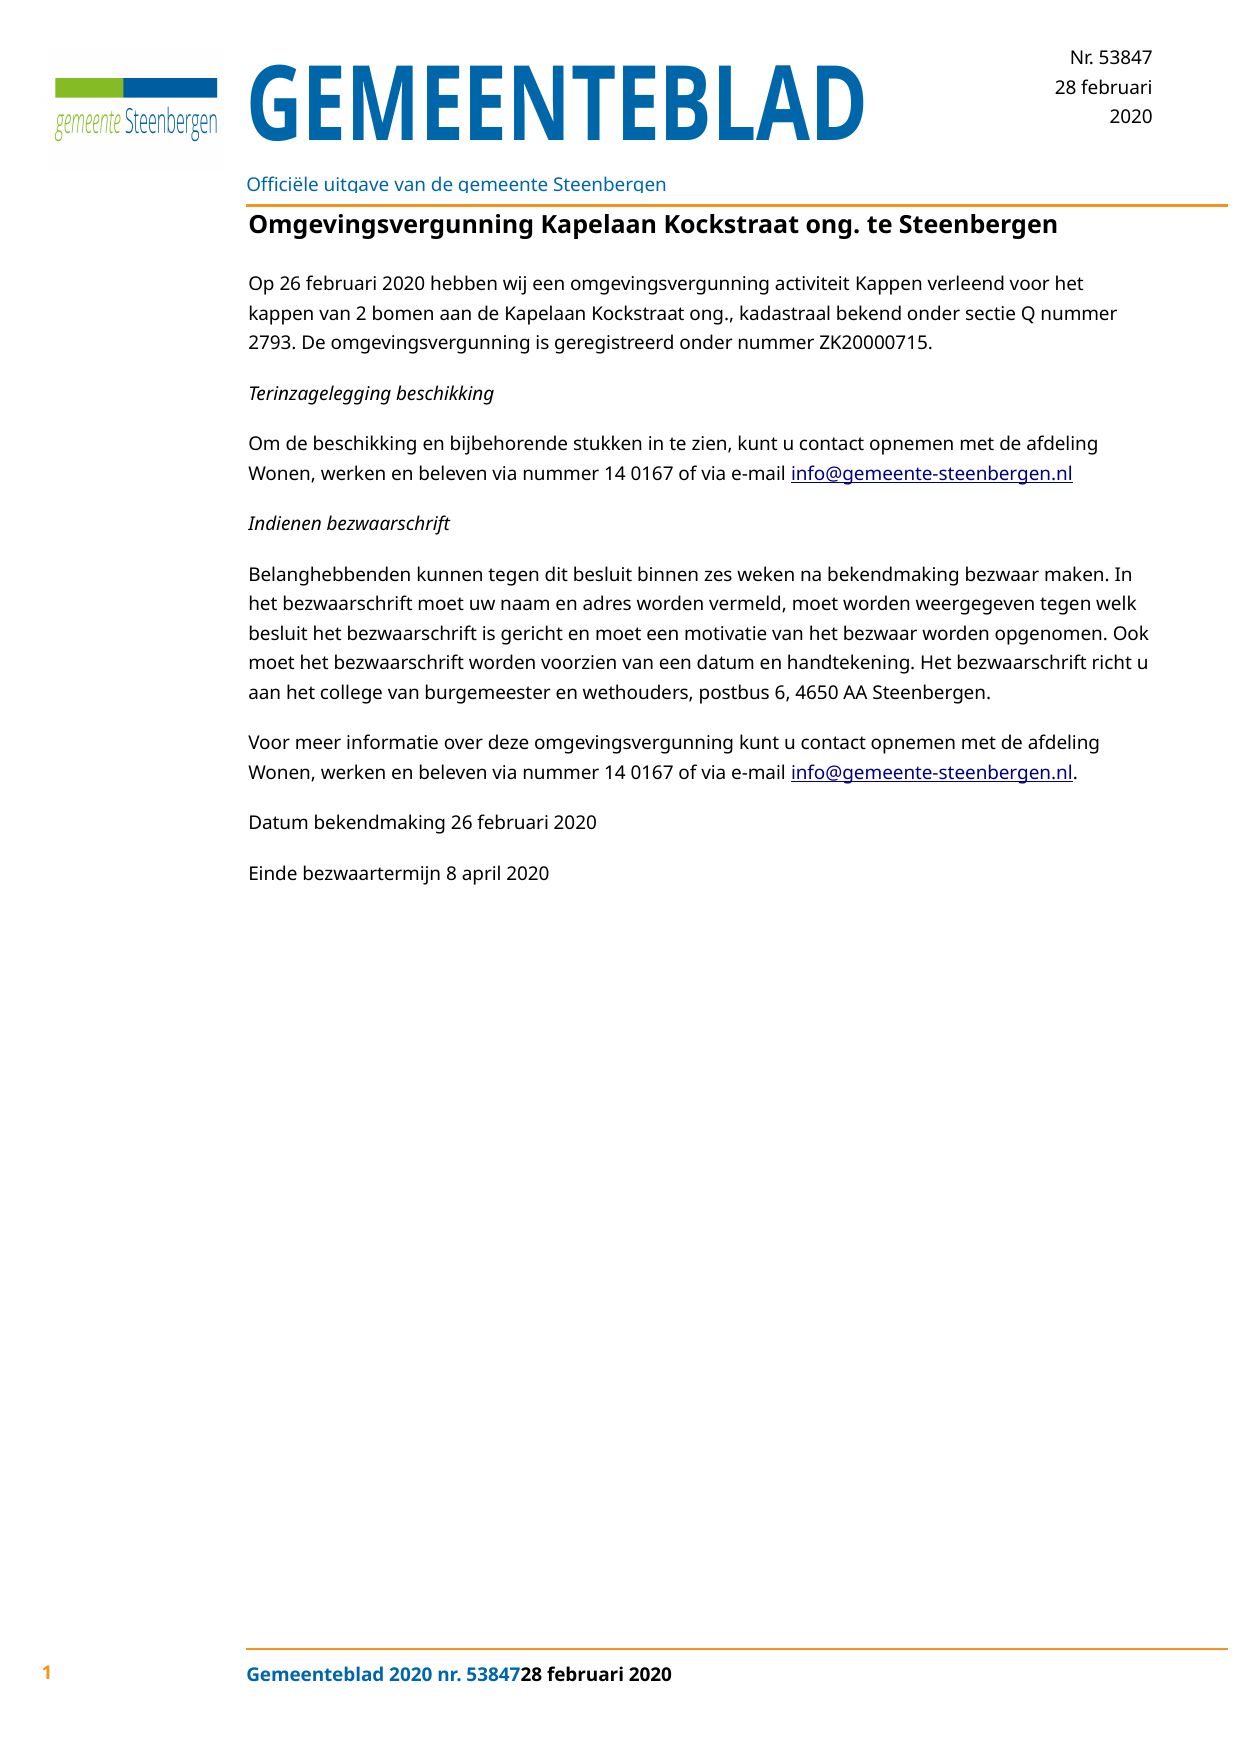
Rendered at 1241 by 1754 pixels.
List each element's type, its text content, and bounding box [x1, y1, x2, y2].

text Belanghebbenden kunnen tegen dit besluit binnen zes weken na bekendmaking bezwaar maken. In het bezwaarschrift moet uw naam en adres worden vermeld, moet worden weergegeven tegen welk besluit het bezwaarschrift is gericht en moet een motivatie van het bezwaar worden opgenomen. Ook moet het bezwaarschrift worden voorzien van een datum en handtekening. Het bezwaarschrift richt u aan het college van burgemeester en wethouders, postbus 6, 4650 AA Steenbergen. [248, 561, 1152, 705]
text Om de beschikking en bijbehorende stukken in te zien, kunt u contact opnemen met de afdeling Wonen, werken en beleven via nummer 14 0167 of via e-mail info@gemeente-steenbergen.nl [248, 430, 1152, 486]
text Indienen bezwaarschrift [248, 510, 1152, 536]
text Op 26 februari 2020 hebben wij een omgevingsvergunning activiteit Kappen verleend voor het kappen van 2 bomen aan de Kapelaan Kockstraat ong., kadastraal bekend onder sectie Q nummer 2793. De omgevingsvergunning is geregistreerd onder nummer ZK20000715. [248, 270, 1152, 355]
text Voor meer informatie over deze omgevingsvergunning kunt u contact opnemen met de afdeling Wonen, werken en beleven via nummer 14 0167 of via e-mail info@gemeente-steenbergen.nl. [248, 729, 1152, 785]
text Terinzagelegging beschikking [248, 380, 1152, 406]
text Einde bezwaartermijn 8 april 2020 [248, 860, 1152, 886]
text Omgevingsvergunning Kapelaan Kockstraat ong. te Steenbergen [248, 207, 1152, 241]
picture [41, 47, 231, 172]
text Datum bekendmaking 26 februari 2020 [248, 809, 1152, 835]
